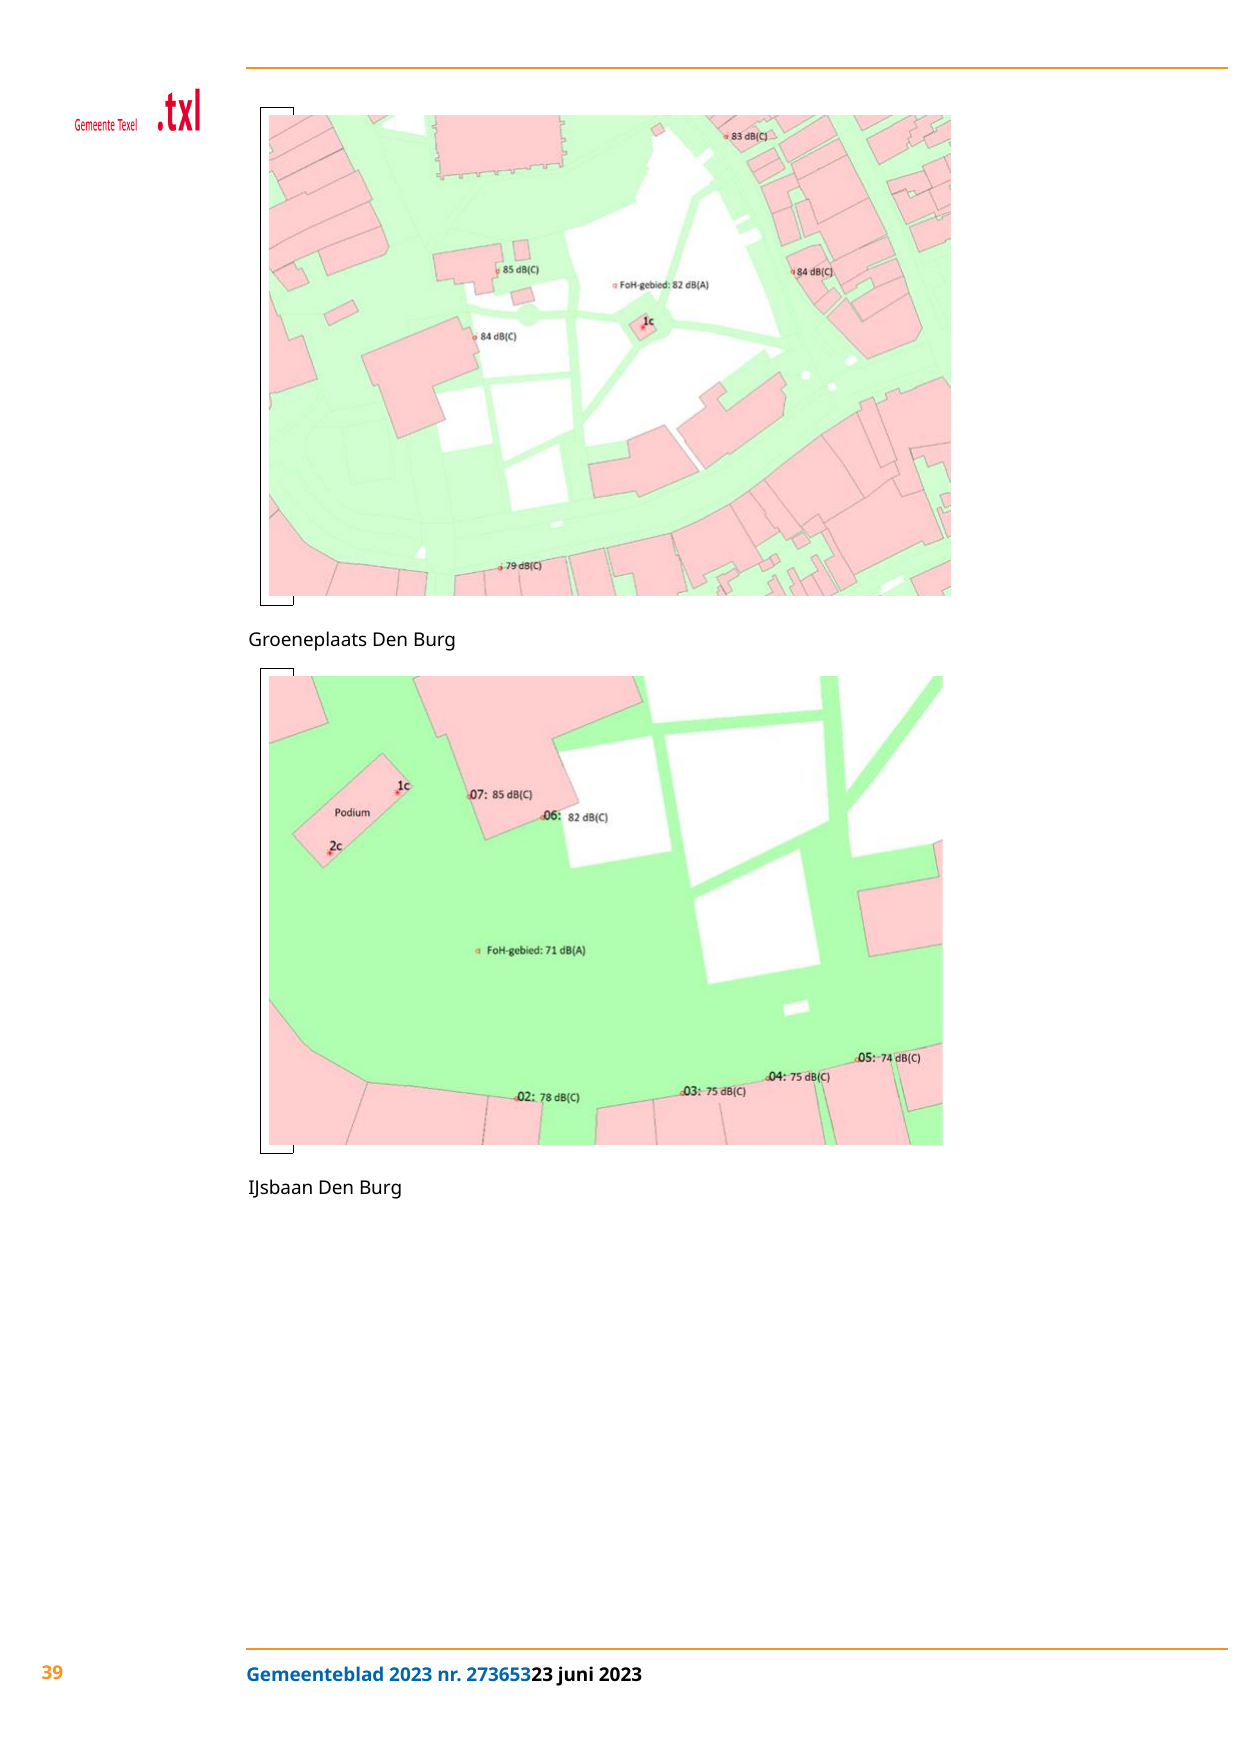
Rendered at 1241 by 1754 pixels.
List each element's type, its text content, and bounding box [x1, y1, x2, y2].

picture [41, 47, 231, 172]
text IJsbaan Den Burg [248, 1174, 1152, 1200]
text Groeneplaats Den Burg [248, 626, 1152, 652]
picture [268, 676, 943, 1145]
picture [268, 115, 951, 596]
